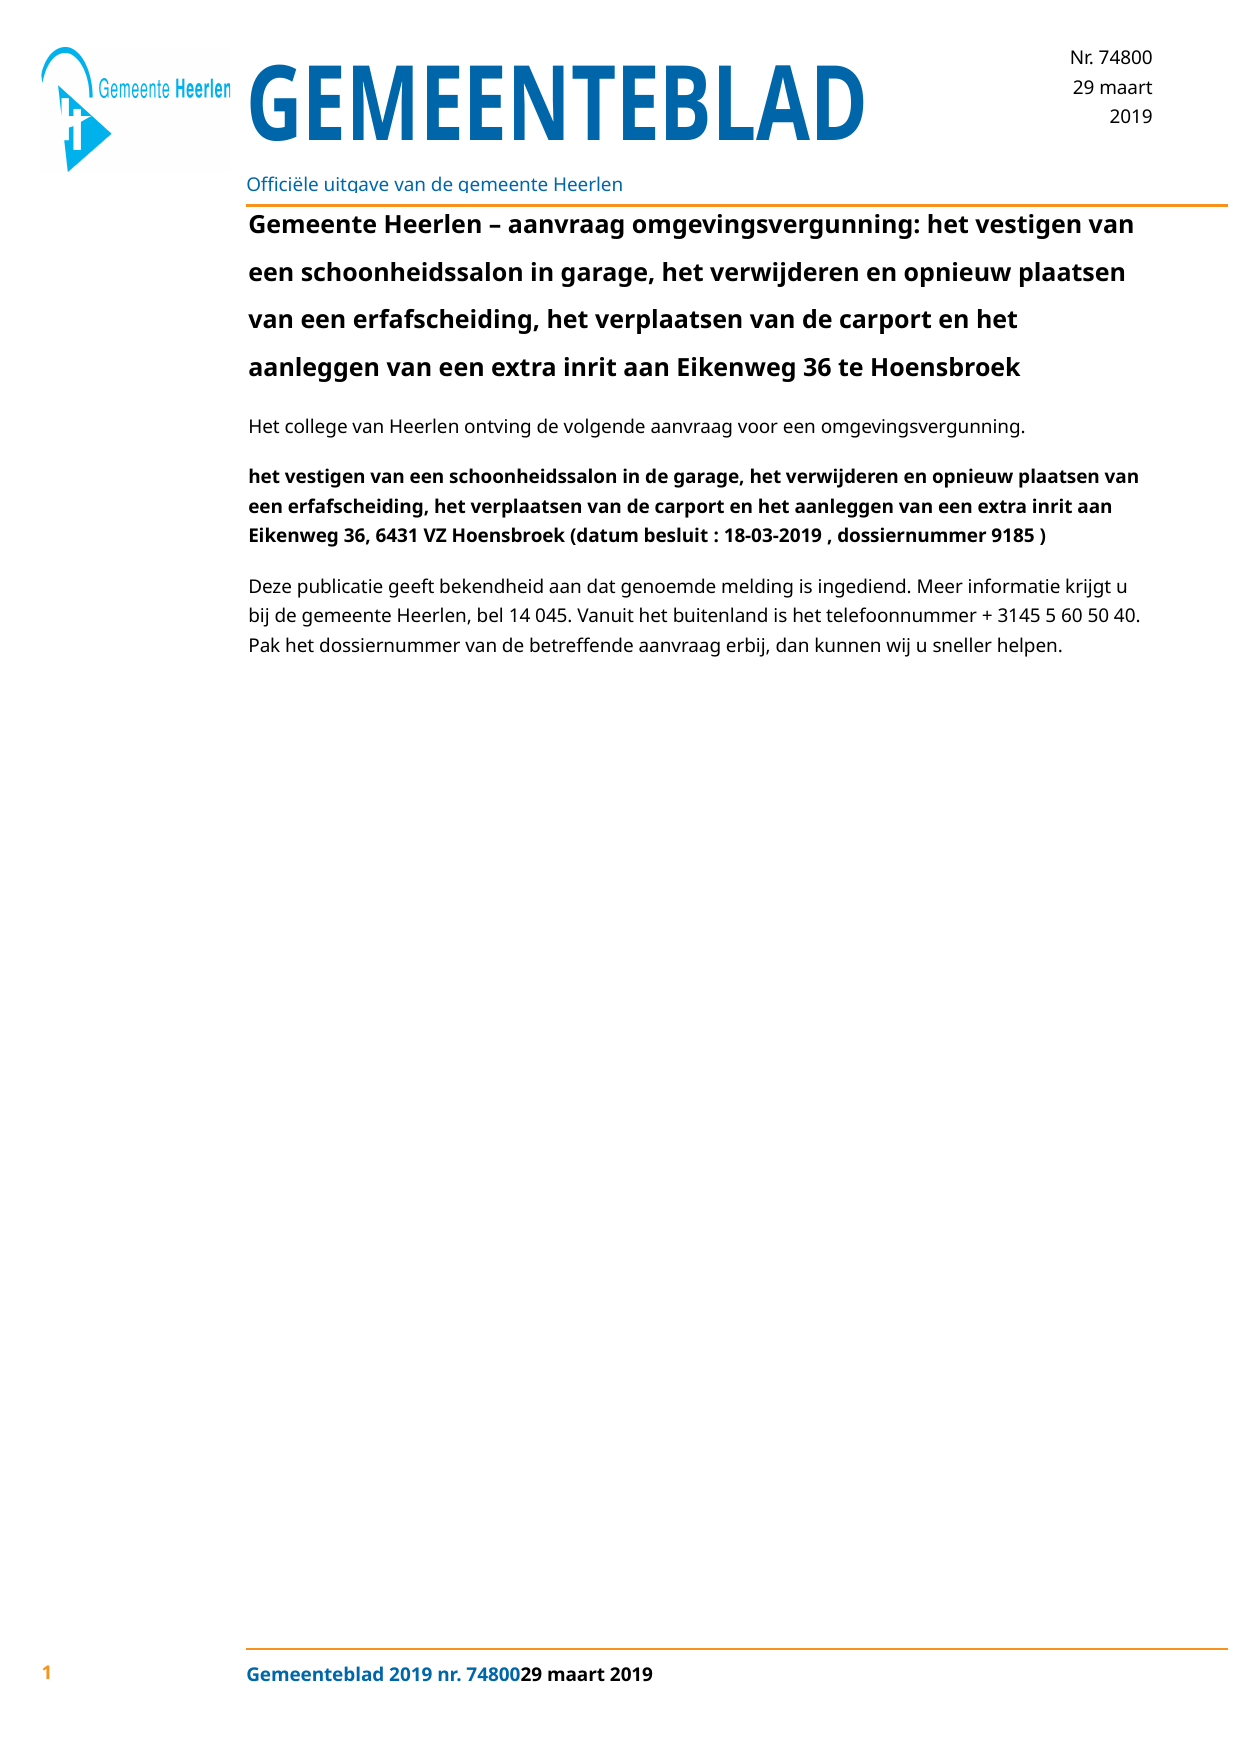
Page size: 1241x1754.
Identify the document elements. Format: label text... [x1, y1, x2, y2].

text het vestigen van een schoonheidssalon in de garage, het verwijderen en opnieuw plaatsen van een erfafscheiding, het verplaatsen van de carport en het aanleggen van een extra inrit aan Eikenweg 36, 6431 VZ Hoensbroek (datum besluit : 18-03-2019 , dossiernummer 9185 ) [248, 463, 1152, 548]
picture [41, 47, 231, 172]
text Gemeente Heerlen – aanvraag omgevingsvergunning: het vestigen van een schoonheidssalon in garage, het verwijderen en opnieuw plaatsen van een erfafscheiding, het verplaatsen van de carport en het aanleggen van een extra inrit aan Eikenweg 36 te Hoensbroek [248, 207, 1152, 384]
text Het college van Heerlen ontving de volgende aanvraag voor een omgevingsvergunning. [248, 413, 1152, 439]
text Deze publicatie geeft bekendheid aan dat genoemde melding is ingediend. Meer informatie krijgt u bij de gemeente Heerlen, bel 14 045. Vanuit het buitenland is het telefoonnummer + 3145 5 60 50 40. Pak het dossiernummer van de betreffende aanvraag erbij, dan kunnen wij u sneller helpen. [248, 573, 1152, 658]
picture [41, 47, 58, 70]
